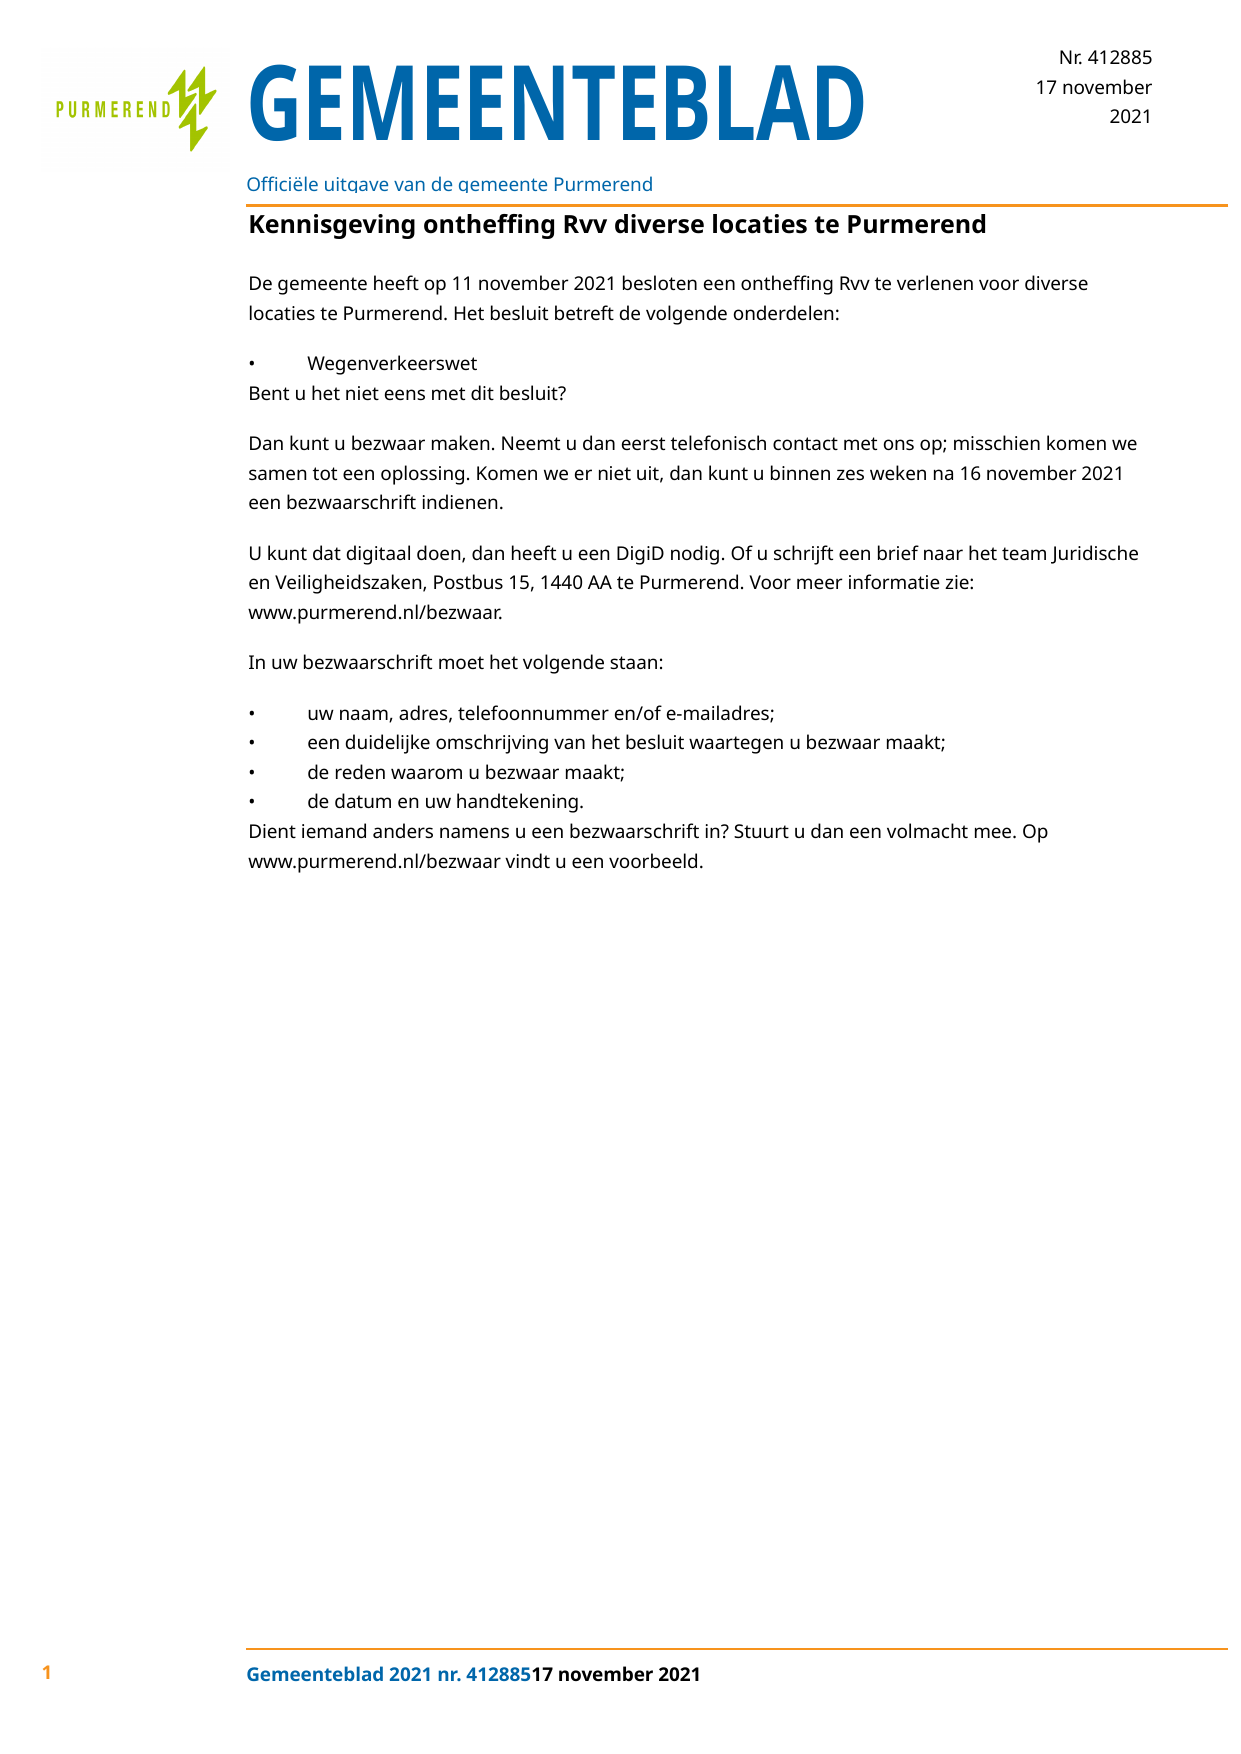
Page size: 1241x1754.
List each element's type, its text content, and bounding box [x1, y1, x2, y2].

text Kennisgeving ontheffing Rvv diverse locaties te Purmerend [248, 207, 1152, 241]
text U kunt dat digitaal doen, dan heeft u een DigiD nodig. Of u schrijft een brief naar het team Juridische en Veiligheidszaken, Postbus 15, 1440 AA te Purmerend. Voor meer informatie zie: www.purmerend.nl/bezwaar. [248, 540, 1152, 625]
text In uw bezwaarschrift moet het volgende staan: [248, 649, 1152, 675]
text De gemeente heeft op 11 november 2021 besloten een ontheffing Rvv te verlenen voor diverse locaties te Purmerend. Het besluit betreft de volgende onderdelen: [248, 270, 1152, 326]
text Dan kunt u bezwaar maken. Neemt u dan eerst telefonisch contact met ons op; misschien komen we samen tot een oplossing. Komen we er niet uit, dan kunt u binnen zes weken na 16 november 2021 een bezwaarschrift indienen. [248, 430, 1152, 515]
list de reden waarom u bezwaar maakt; [248, 759, 1152, 785]
list uw naam, adres, telefoonnummer en/of e-mailadres; [248, 700, 1152, 726]
list Wegenverkeerswet [248, 350, 1152, 376]
text Bent u het niet eens met dit besluit? [248, 380, 1152, 406]
list een duidelijke omschrijving van het besluit waartegen u bezwaar maakt; [248, 729, 1152, 755]
text Dient iemand anders namens u een bezwaarschrift in? Stuurt u dan een volmacht mee. Op www.purmerend.nl/bezwaar vindt u een voorbeeld. [248, 818, 1152, 873]
picture [41, 47, 231, 172]
list de datum en uw handtekening. [248, 789, 1152, 814]
